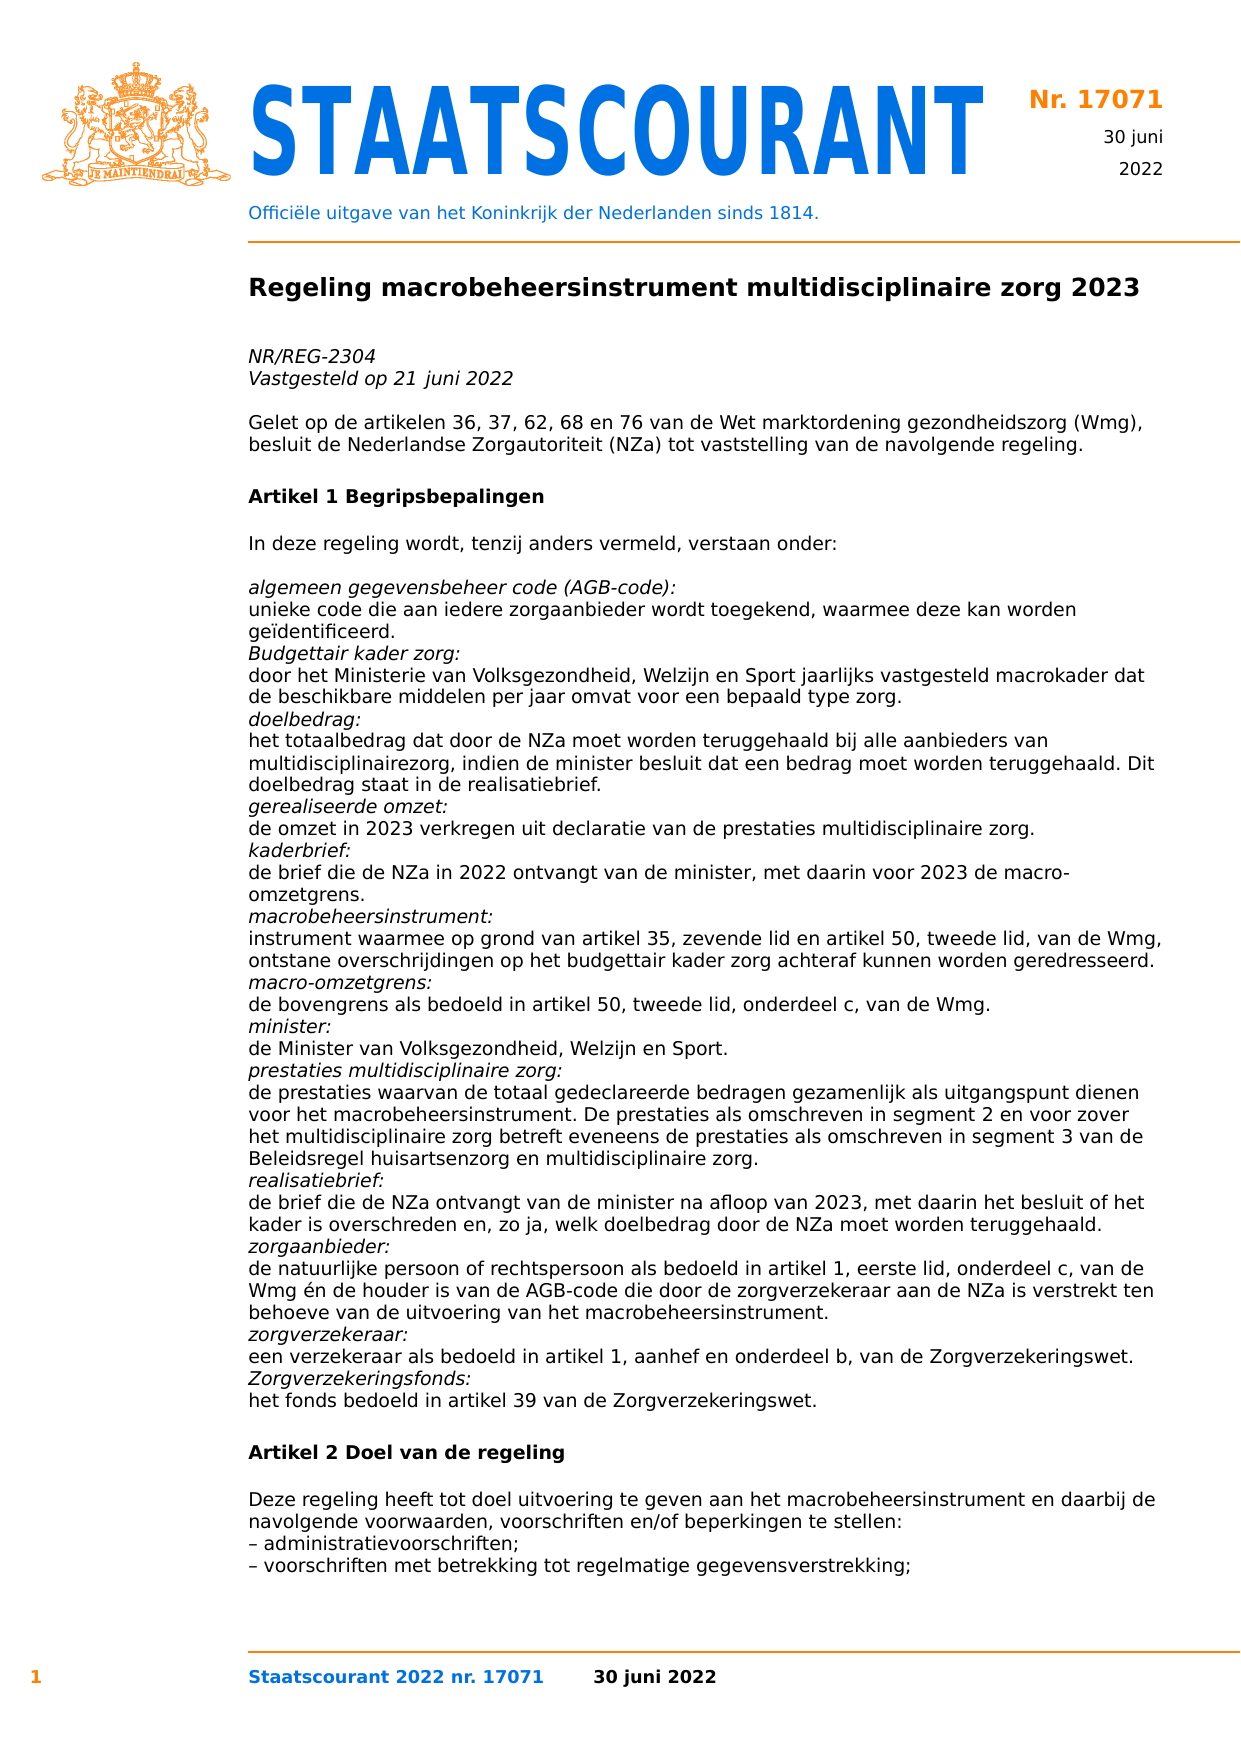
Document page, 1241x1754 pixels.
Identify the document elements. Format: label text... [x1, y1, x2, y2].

table_header Nr. 17071 [998, 62, 1240, 121]
text kaderbrief: [248, 840, 1163, 862]
subtitle Regeling macrobeheersinstrument multidisciplinaire zorg 2023 [248, 273, 1163, 302]
text NR/REG-2304 [248, 346, 1163, 368]
text Vastgesteld op 21 juni 2022 [248, 368, 1163, 390]
subtitle Artikel 2 Doel van de regeling [248, 1442, 1163, 1464]
text In deze regeling wordt, tenzij anders vermeld, verstaan onder: [248, 533, 1163, 555]
text algemeen gegevensbeheer code (AGB-code): [248, 577, 1163, 598]
text Gelet op de artikelen 36, 37, 62, 68 en 76 van de Wet marktordening gezondheidszorg (Wmg), besluit de Nederlandse Zorgautoriteit (NZa) tot vaststelling van de navolgende regeling. [248, 412, 1163, 456]
text zorgaanbieder: [248, 1236, 1163, 1258]
text realisatiebrief: [248, 1170, 1163, 1192]
text minister: [248, 1016, 1163, 1038]
text de brief die de NZa in 2022 ontvangt van de minister, met daarin voor 2023 de macro-omzetgrens. [248, 862, 1163, 906]
text de bovengrens als bedoeld in artikel 50, tweede lid, onderdeel c, van de Wmg. [248, 994, 1163, 1016]
text de Minister van Volksgezondheid, Welzijn en Sport. [248, 1038, 1163, 1060]
text de omzet in 2023 verkregen uit declaratie van de prestaties multidisciplinaire zorg. [248, 818, 1163, 840]
text de prestaties waarvan de totaal gedeclareerde bedragen gezamenlijk als uitgangspunt dienen voor het macrobeheersinstrument. De prestaties als omschreven in segment 2 en voor zover het multidisciplinaire zorg betreft eveneens de prestaties als omschreven in segment 3 van de Beleidsregel huisartsenzorg en multidisciplinaire zorg. [248, 1082, 1163, 1170]
text – administratievoorschriften; [248, 1533, 1163, 1555]
text het totaalbedrag dat door de NZa moet worden teruggehaald bij alle aanbieders van multidisciplinairezorg, indien de minister besluit dat een bedrag moet worden teruggehaald. Dit doelbedrag staat in de realisatiebrief. [248, 730, 1163, 796]
text Budgettair kader zorg: [248, 642, 1163, 664]
table_header [25, 62, 248, 241]
text macrobeheersinstrument: [248, 906, 1163, 928]
text het fonds bedoeld in artikel 39 van de Zorgverzekeringswet. [248, 1390, 1163, 1412]
text Zorgverzekeringsfonds: [248, 1368, 1163, 1390]
text gerealiseerde omzet: [248, 796, 1163, 818]
text door het Ministerie van Volksgezondheid, Welzijn en Sport jaarlijks vastgesteld macrokader dat de beschikbare middelen per jaar omvat voor een bepaald type zorg. [248, 664, 1163, 708]
subtitle Artikel 1 Begripsbepalingen [248, 486, 1163, 508]
text prestaties multidisciplinaire zorg: [248, 1060, 1163, 1082]
text macro-omzetgrens: [248, 972, 1163, 994]
table_cell 2022 [998, 153, 1240, 203]
table_cell 30 juni [998, 121, 1240, 153]
text doelbedrag: [248, 708, 1163, 730]
picture [41, 62, 231, 186]
text instrument waarmee op grond van artikel 35, zevende lid en artikel 50, tweede lid, van de Wmg, ontstane overschrijdingen op het budgettair kader zorg achteraf kunnen worden geredresseerd. [248, 928, 1163, 972]
text – voorschriften met betrekking tot regelmatige gegevensverstrekking; [248, 1555, 1163, 1577]
text zorgverzekeraar: [248, 1324, 1163, 1346]
table_header STAATSCOURANT [248, 62, 998, 203]
text unieke code die aan iedere zorgaanbieder wordt toegekend, waarmee deze kan worden geïdentificeerd. [248, 598, 1163, 642]
table_cell Officiële uitgave van het Koninkrijk der Nederlanden sinds 1814. [248, 203, 1240, 241]
text een verzekeraar als bedoeld in artikel 1, aanhef en onderdeel b, van de Zorgverzekeringswet. [248, 1346, 1163, 1368]
text Deze regeling heeft tot doel uitvoering te geven aan het macrobeheersinstrument en daarbij de navolgende voorwaarden, voorschriften en/of beperkingen te stellen: [248, 1489, 1163, 1533]
text de brief die de NZa ontvangt van de minister na afloop van 2023, met daarin het besluit of het kader is overschreden en, zo ja, welk doelbedrag door de NZa moet worden teruggehaald. [248, 1192, 1163, 1236]
text de natuurlijke persoon of rechtspersoon als bedoeld in artikel 1, eerste lid, onderdeel c, van de Wmg én de houder is van de AGB-code die door de zorgverzekeraar aan de NZa is verstrekt ten behoeve van de uitvoering van het macrobeheersinstrument. [248, 1258, 1163, 1324]
